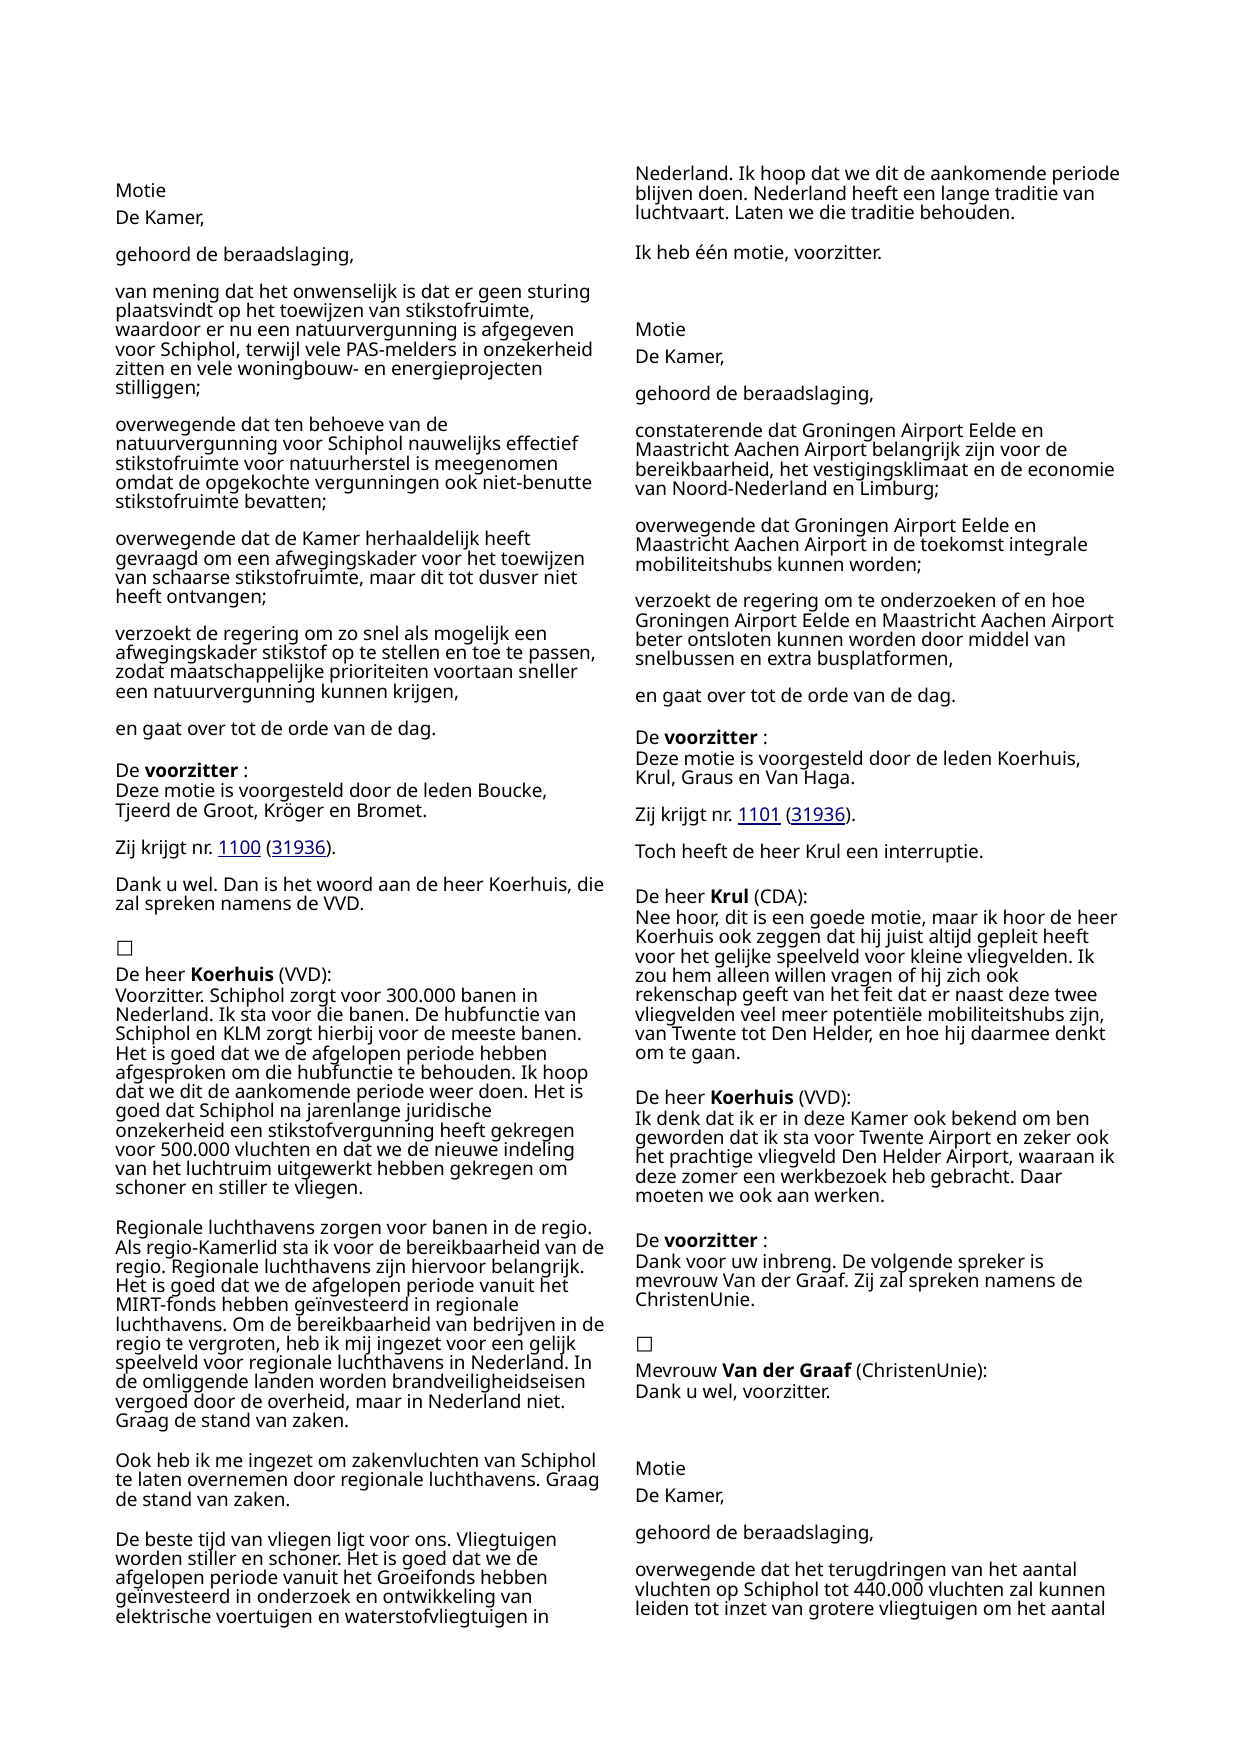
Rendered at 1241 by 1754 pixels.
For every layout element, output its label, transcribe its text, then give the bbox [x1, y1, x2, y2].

text en gaat over tot de orde van de dag. [635, 687, 1125, 707]
text verzoekt de regering om te onderzoeken of en hoe Groningen Airport Eelde en Maastricht Aachen Airport beter ontsloten kunnen worden door middel van snelbussen en extra busplatformen, [635, 592, 1125, 669]
text overwegende dat Groningen Airport Eelde en Maastricht Aachen Airport in de toekomst integrale mobiliteitshubs kunnen worden; [635, 517, 1125, 575]
text De Kamer, [115, 209, 605, 228]
text De heer Koerhuis (VVD): [115, 961, 605, 987]
text De voorzitter : [635, 1227, 1125, 1253]
text De Kamer, [635, 348, 1125, 367]
text Ik denk dat ik er in deze Kamer ook bekend om ben geworden dat ik sta voor Twente Airport en zeker ook het prachtige vliegveld Den Helder Airport, waaraan ik deze zomer een werkbezoek heb gebracht. Daar moeten we ook aan werken. [635, 1110, 1125, 1206]
text verzoekt de regering om zo snel als mogelijk een afwegingskader stikstof op te stellen en toe te passen, zodat maatschappelijke prioriteiten voortaan sneller een natuurvergunning kunnen krijgen, [115, 625, 605, 702]
text Motie [635, 317, 1125, 342]
text Dank voor uw inbreng. De volgende spreker is mevrouw Van der Graaf. Zij zal spreken namens de ChristenUnie. [635, 1253, 1125, 1311]
text Zij krijgt nr. 1101 (31936). [635, 806, 1125, 826]
text gehoord de beraadslaging, [635, 1524, 1125, 1543]
text ⬜ [115, 935, 605, 961]
text Toch heeft de heer Krul een interruptie. [635, 843, 1125, 863]
text gehoord de beraadslaging, [635, 385, 1125, 404]
text gehoord de beraadslaging, [115, 246, 605, 265]
text ⬜ [635, 1331, 1125, 1357]
text Dank u wel, voorzitter. [635, 1383, 1125, 1402]
text overwegende dat ten behoeve van de natuurvergunning voor Schiphol nauwelijks effectief stikstofruimte voor natuurherstel is meegenomen omdat de opgekochte vergunningen ook niet-benutte stikstofruimte bevatten; [115, 416, 605, 512]
text van mening dat het onwenselijk is dat er geen sturing plaatsvindt op het toewijzen van stikstofruimte, waardoor er nu een natuurvergunning is afgegeven voor Schiphol, terwijl vele PAS-melders in onzekerheid zitten en vele woningbouw- en energieprojecten stilliggen; [115, 283, 605, 398]
text Ook heb ik me ingezet om zakenvluchten van Schiphol te laten overnemen door regionale luchthavens. Graag de stand van zaken. [115, 1452, 605, 1510]
text Deze motie is voorgesteld door de leden Boucke, Tjeerd de Groot, Kröger en Bromet. [115, 782, 605, 821]
text Dank u wel. Dan is het woord aan de heer Koerhuis, die zal spreken namens de VVD. [115, 876, 605, 914]
text De beste tijd van vliegen ligt voor ons. Vliegtuigen worden stiller en schoner. Het is goed dat we de afgelopen periode vanuit het Groeifonds hebben geïnvesteerd in onderzoek en ontwikkeling van elektrische voertuigen en waterstofvliegtuigen in [115, 1531, 605, 1627]
text De voorzitter : [115, 757, 605, 782]
text Nee hoor, dit is een goede motie, maar ik hoor de heer Koerhuis ook zeggen dat hij juist altijd gepleit heeft voor het gelijke speelveld voor kleine vliegvelden. Ik zou hem alleen willen vragen of hij zich ook rekenschap geeft van het feit dat er naast deze twee vliegvelden veel meer potentiële mobiliteitshubs zijn, van Twente tot Den Helder, en hoe hij daarmee denkt om te gaan. [635, 909, 1125, 1063]
text Deze motie is voorgesteld door de leden Koerhuis, Krul, Graus en Van Haga. [635, 750, 1125, 788]
text Nederland. Ik hoop dat we dit de aankomende periode blijven doen. Nederland heeft een lange traditie van luchtvaart. Laten we die traditie behouden. [635, 165, 1125, 223]
text en gaat over tot de orde van de dag. [115, 720, 605, 739]
text Mevrouw Van der Graaf (ChristenUnie): [635, 1357, 1125, 1383]
text De Kamer, [635, 1487, 1125, 1507]
text Ik heb één motie, voorzitter. [635, 244, 1125, 263]
text overwegende dat de Kamer herhaaldelijk heeft gevraagd om een afwegingskader voor het toewijzen van schaarse stikstofruimte, maar dit tot dusver niet heeft ontvangen; [115, 530, 605, 607]
text overwegende dat het terugdringen van het aantal vluchten op Schiphol tot 440.000 vluchten zal kunnen leiden tot inzet van grotere vliegtuigen om het aantal [635, 1561, 1125, 1619]
text Voorzitter. Schiphol zorgt voor 300.000 banen in Nederland. Ik sta voor die banen. De hubfunctie van Schiphol en KLM zorgt hierbij voor de meeste banen. Het is goed dat we de afgelopen periode hebben afgesproken om die hubfunctie te behouden. Ik hoop dat we dit de aankomende periode weer doen. Het is goed dat Schiphol na jarenlange juridische onzekerheid een stikstofvergunning heeft gekregen voor 500.000 vluchten en dat we de nieuwe indeling van het luchtruim uitgewerkt hebben gekregen om schoner en stiller te vliegen. [115, 987, 605, 1199]
text constaterende dat Groningen Airport Eelde en Maastricht Aachen Airport belangrijk zijn voor de bereikbaarheid, het vestigingsklimaat en de economie van Noord-Nederland en Limburg; [635, 422, 1125, 499]
text De heer Krul (CDA): [635, 883, 1125, 909]
text De heer Koerhuis (VVD): [635, 1084, 1125, 1110]
text Motie [635, 1456, 1125, 1481]
text Zij krijgt nr. 1100 (31936). [115, 839, 605, 858]
text Motie [115, 177, 605, 203]
text Regionale luchthavens zorgen voor banen in de regio. Als regio-Kamerlid sta ik voor de bereikbaarheid van de regio. Regionale luchthavens zijn hiervoor belangrijk. Het is goed dat we de afgelopen periode vanuit het MIRT-fonds hebben geïnvesteerd in regionale luchthavens. Om de bereikbaarheid van bedrijven in de regio te vergroten, heb ik mij ingezet voor een gelijk speelveld voor regionale luchthavens in Nederland. In de omliggende landen worden brandveiligheidseisen vergoed door de overheid, maar in Nederland niet. Graag de stand van zaken. [115, 1219, 605, 1431]
text De voorzitter : [635, 724, 1125, 750]
